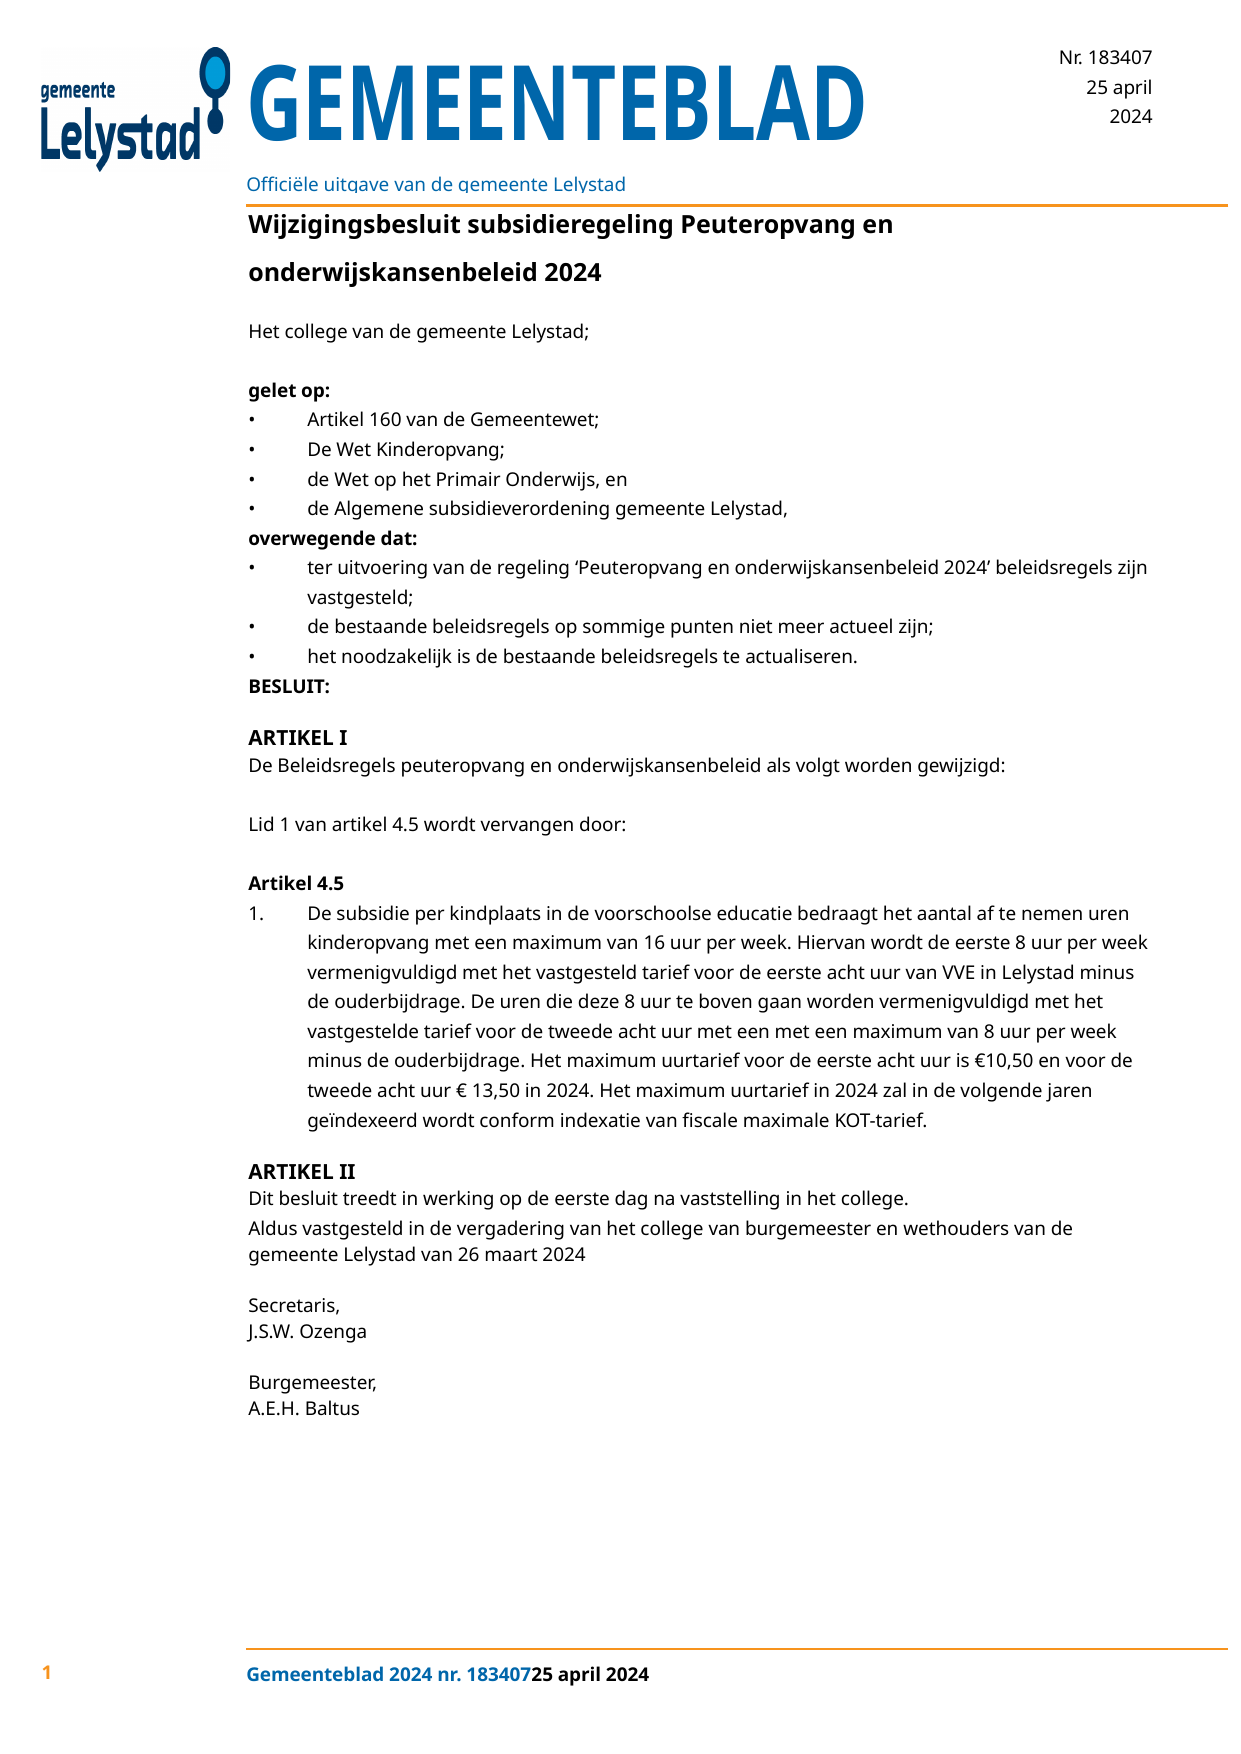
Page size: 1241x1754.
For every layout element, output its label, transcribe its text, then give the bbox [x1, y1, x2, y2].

list de Wet op het Primair Onderwijs, en [248, 466, 1152, 492]
text BESLUIT: [248, 673, 1152, 699]
text A.E.H. Baltus [248, 1395, 1152, 1421]
text Artikel 4.5 [248, 870, 1152, 896]
text ARTIKEL II [248, 1157, 1152, 1186]
list ter uitvoering van de regeling ‘Peuteropvang en onderwijskansenbeleid 2024’ beleidsregels zijn vastgesteld; [248, 554, 1152, 610]
text Burgemeester, [248, 1369, 1152, 1395]
list Artikel 160 van de Gemeentewet; [248, 407, 1152, 432]
list de Algemene subsidieverordening gemeente Lelystad, [248, 495, 1152, 521]
list De subsidie per kindplaats in de voorschoolse educatie bedraagt het aantal af te nemen uren kinderopvang met een maximum van 16 uur per week. Hiervan wordt de eerste 8 uur per week vermenigvuldigd met het vastgesteld tarief voor de eerste acht uur van VVE in Lelystad minus de ouderbijdrage. De uren die deze 8 uur te boven gaan worden vermenigvuldigd met het vastgestelde tarief voor de tweede acht uur met een met een maximum van 8 uur per week minus de ouderbijdrage. Het maximum uurtarief voor de eerste acht uur is €10,50 en voor de tweede acht uur € 13,50 in 2024. Het maximum uurtarief in 2024 zal in de volgende jaren geïndexeerd wordt conform indexatie van fiscale maximale KOT-tarief. [248, 900, 1152, 1132]
text overwegende dat: [248, 525, 1152, 551]
text Lid 1 van artikel 4.5 wordt vervangen door: [248, 811, 1152, 837]
text Secretaris, [248, 1292, 1152, 1318]
text Het college van de gemeente Lelystad; [248, 318, 1152, 344]
picture [41, 47, 231, 172]
list het noodzakelijk is de bestaande beleidsregels te actualiseren. [248, 643, 1152, 669]
text Aldus vastgesteld in de vergadering van het college van burgemeester en wethouders van de gemeente Lelystad van 26 maart 2024 [248, 1215, 1152, 1267]
text Dit besluit treedt in werking op de eerste dag na vaststelling in het college. [248, 1186, 1152, 1211]
list De Wet Kinderopvang; [248, 436, 1152, 462]
list de bestaande beleidsregels op sommige punten niet meer actueel zijn; [248, 614, 1152, 639]
text gelet op: [248, 377, 1152, 403]
text Wijzigingsbesluit subsidieregeling Peuteropvang en onderwijskansenbeleid 2024 [248, 207, 1152, 288]
text J.S.W. Ozenga [248, 1318, 1152, 1344]
text De Beleidsregels peuteropvang en onderwijskansenbeleid als volgt worden gewijzigd: [248, 752, 1152, 777]
text ARTIKEL I [248, 723, 1152, 752]
